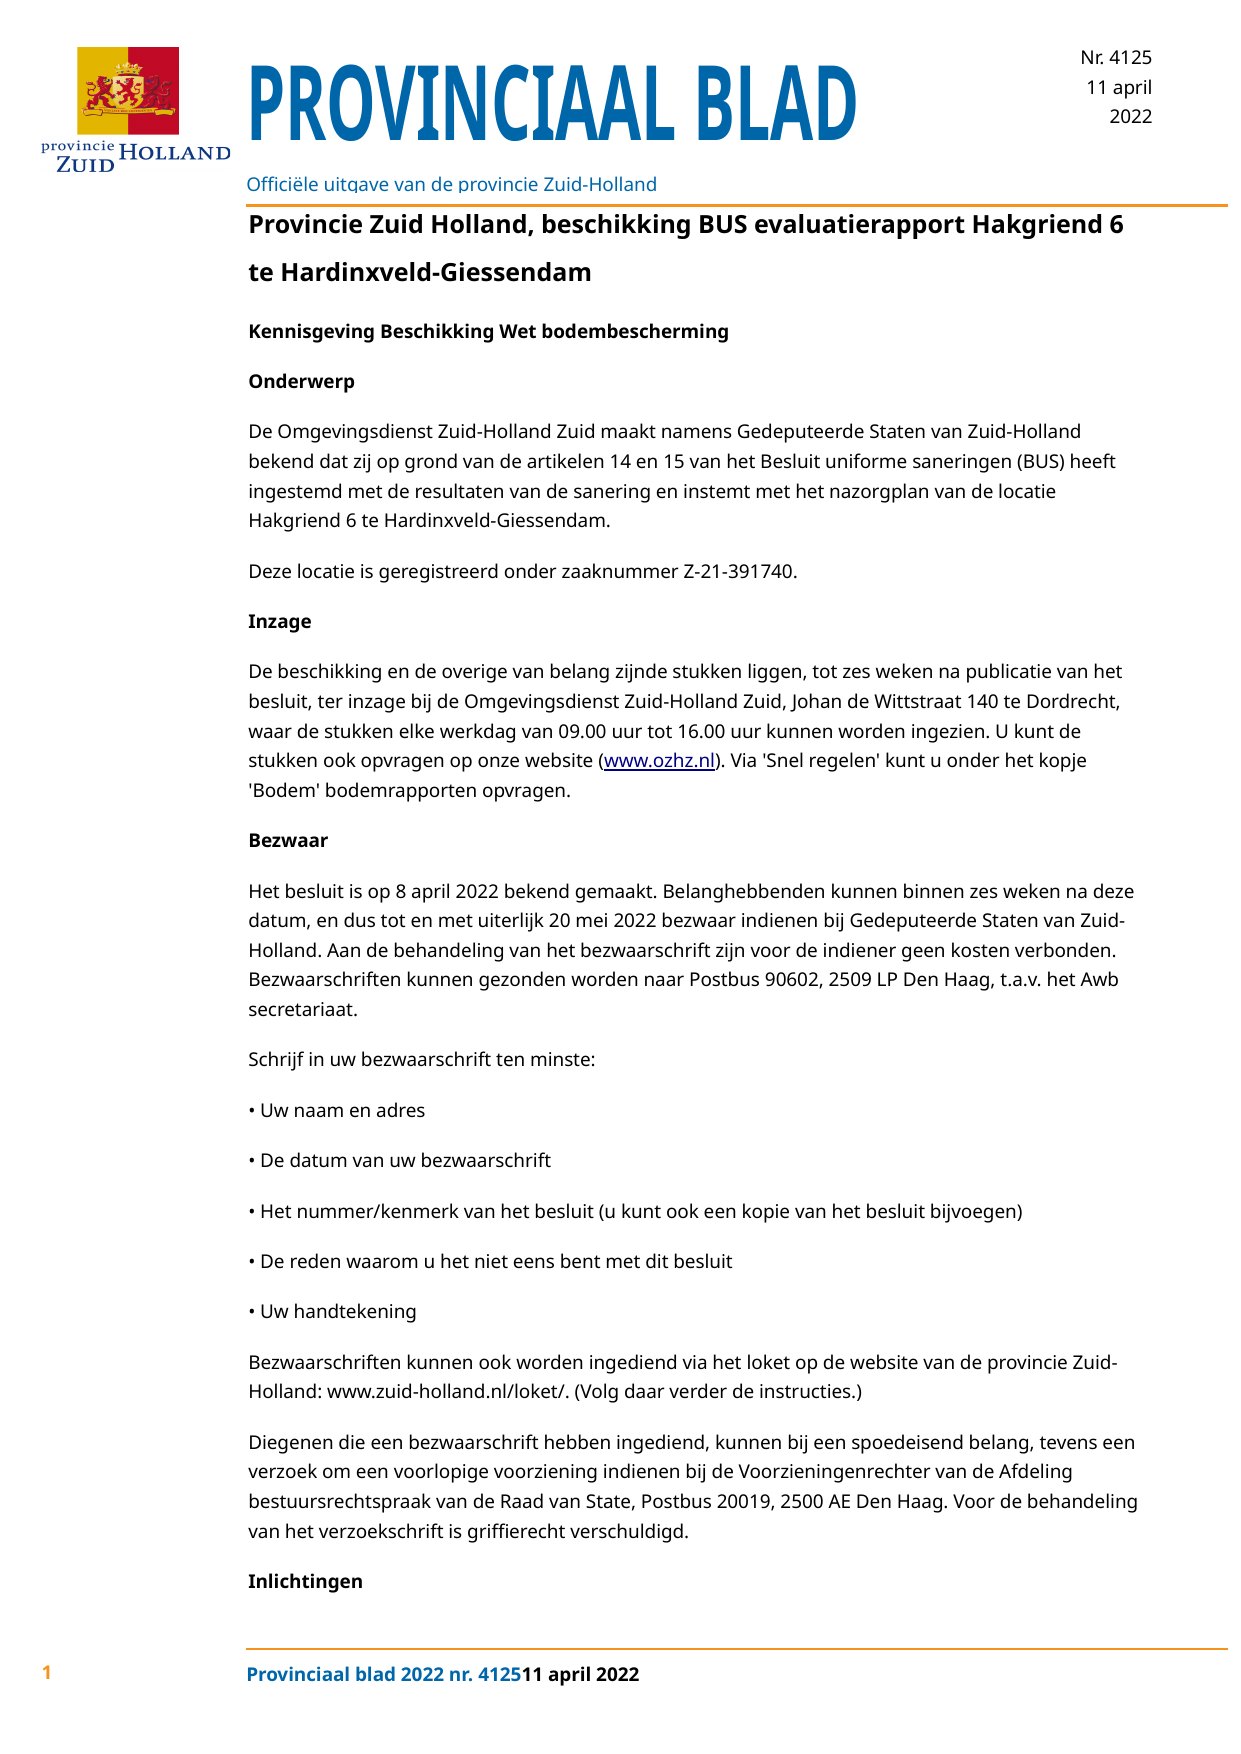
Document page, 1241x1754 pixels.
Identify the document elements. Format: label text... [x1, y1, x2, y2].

text Onderwerp [248, 368, 1152, 394]
text Kennisgeving Beschikking Wet bodembescherming [248, 318, 1152, 344]
text De Omgevingsdienst Zuid-Holland Zuid maakt namens Gedeputeerde Staten van Zuid-Holland bekend dat zij op grond van de artikelen 14 en 15 van het Besluit uniforme saneringen (BUS) heeft ingestemd met de resultaten van de sanering en instemt met het nazorgplan van de locatie Hakgriend 6 te Hardinxveld-Giessendam. [248, 419, 1152, 533]
text • De reden waarom u het niet eens bent met dit besluit [248, 1248, 1152, 1274]
text Deze locatie is geregistreerd onder zaaknummer Z-21-391740. [248, 558, 1152, 584]
text • De datum van uw bezwaarschrift [248, 1147, 1152, 1173]
picture [41, 47, 231, 172]
text Diegenen die een bezwaarschrift hebben ingediend, kunnen bij een spoedeisend belang, tevens een verzoek om een voorlopige voorziening indienen bij de Voorzieningenrechter van de Afdeling bestuursrechtspraak van de Raad van State, Postbus 20019, 2500 AE Den Haag. Voor de behandeling van het verzoekschrift is griffierecht verschuldigd. [248, 1429, 1152, 1544]
text Inzage [248, 608, 1152, 634]
text Bezwaar [248, 827, 1152, 853]
text Het besluit is op 8 april 2022 bekend gemaakt. Belanghebbenden kunnen binnen zes weken na deze datum, en dus tot en met uiterlijk 20 mei 2022 bezwaar indienen bij Gedeputeerde Staten van Zuid-Holland. Aan de behandeling van het bezwaarschrift zijn voor de indiener geen kosten verbonden. Bezwaarschriften kunnen gezonden worden naar Postbus 90602, 2509 LP Den Haag, t.a.v. het Awb secretariaat. [248, 878, 1152, 1022]
text Schrijf in uw bezwaarschrift ten minste: [248, 1047, 1152, 1072]
text De beschikking en de overige van belang zijnde stukken liggen, tot zes weken na publicatie van het besluit, ter inzage bij de Omgevingsdienst Zuid-Holland Zuid, Johan de Wittstraat 140 te Dordrecht, waar de stukken elke werkdag van 09.00 uur tot 16.00 uur kunnen worden ingezien. U kunt de stukken ook opvragen op onze website (www.ozhz.nl). Via 'Snel regelen' kunt u onder het kopje 'Bodem' bodemrapporten opvragen. [248, 659, 1152, 803]
text • Uw naam en adres [248, 1097, 1152, 1123]
text Inlichtingen [248, 1568, 1152, 1594]
text Bezwaarschriften kunnen ook worden ingediend via het loket op de website van de provincie Zuid-Holland: www.zuid-holland.nl/loket/. (Volg daar verder de instructies.) [248, 1349, 1152, 1404]
text Provincie Zuid Holland, beschikking BUS evaluatierapport Hakgriend 6 te Hardinxveld-Giessendam [248, 207, 1152, 288]
text • Uw handtekening [248, 1299, 1152, 1324]
text • Het nummer/kenmerk van het besluit (u kunt ook een kopie van het besluit bijvoegen) [248, 1198, 1152, 1224]
